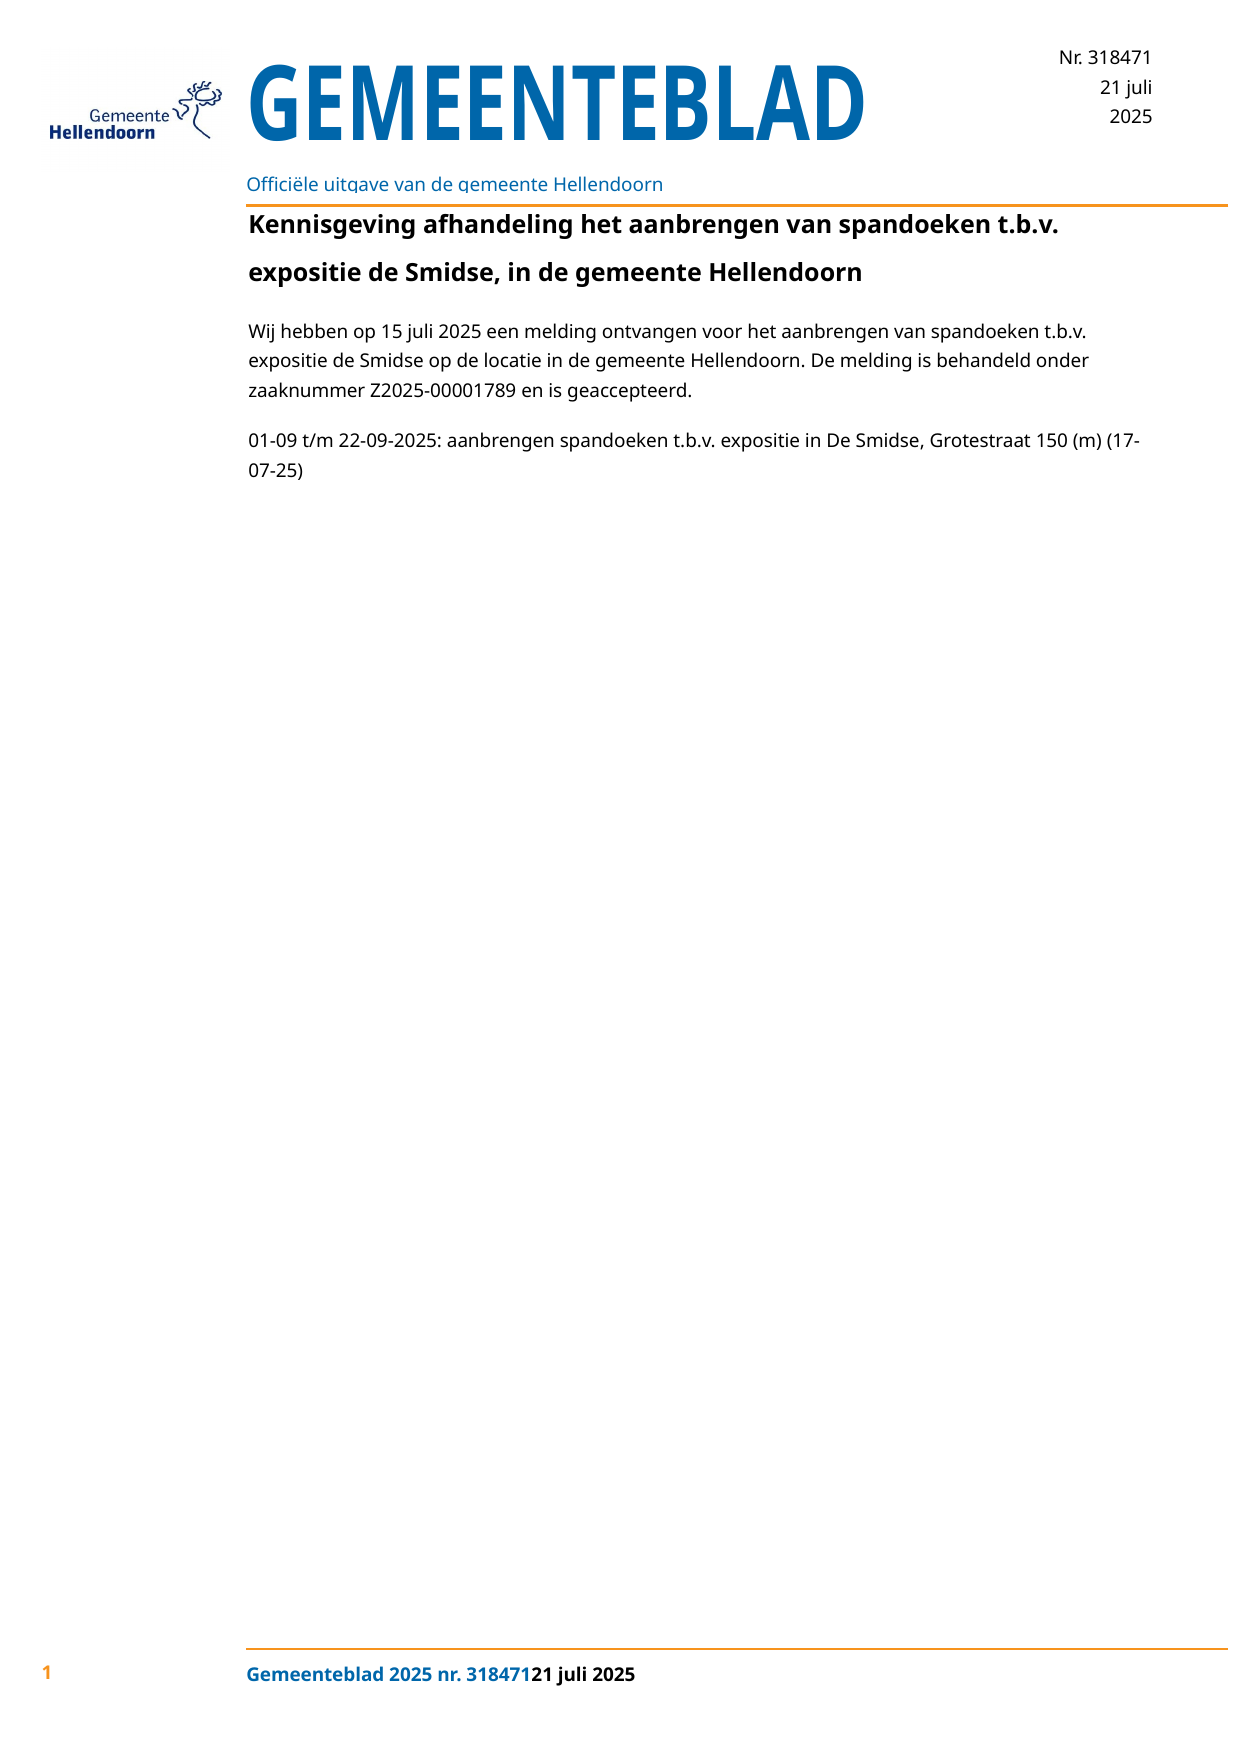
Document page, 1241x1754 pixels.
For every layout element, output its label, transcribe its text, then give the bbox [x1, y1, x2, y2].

text Wij hebben op 15 juli 2025 een melding ontvangen voor het aanbrengen van spandoeken t.b.v. expositie de Smidse op de locatie in de gemeente Hellendoorn. De melding is behandeld onder zaaknummer Z2025-00001789 en is geaccepteerd. [248, 318, 1152, 403]
picture [41, 47, 231, 172]
text 01-09 t/m 22-09-2025: aanbrengen spandoeken t.b.v. expositie in De Smidse, Grotestraat 150 (m) (17-07-25) [248, 427, 1152, 483]
text Kennisgeving afhandeling het aanbrengen van spandoeken t.b.v. expositie de Smidse, in de gemeente Hellendoorn [248, 207, 1152, 288]
